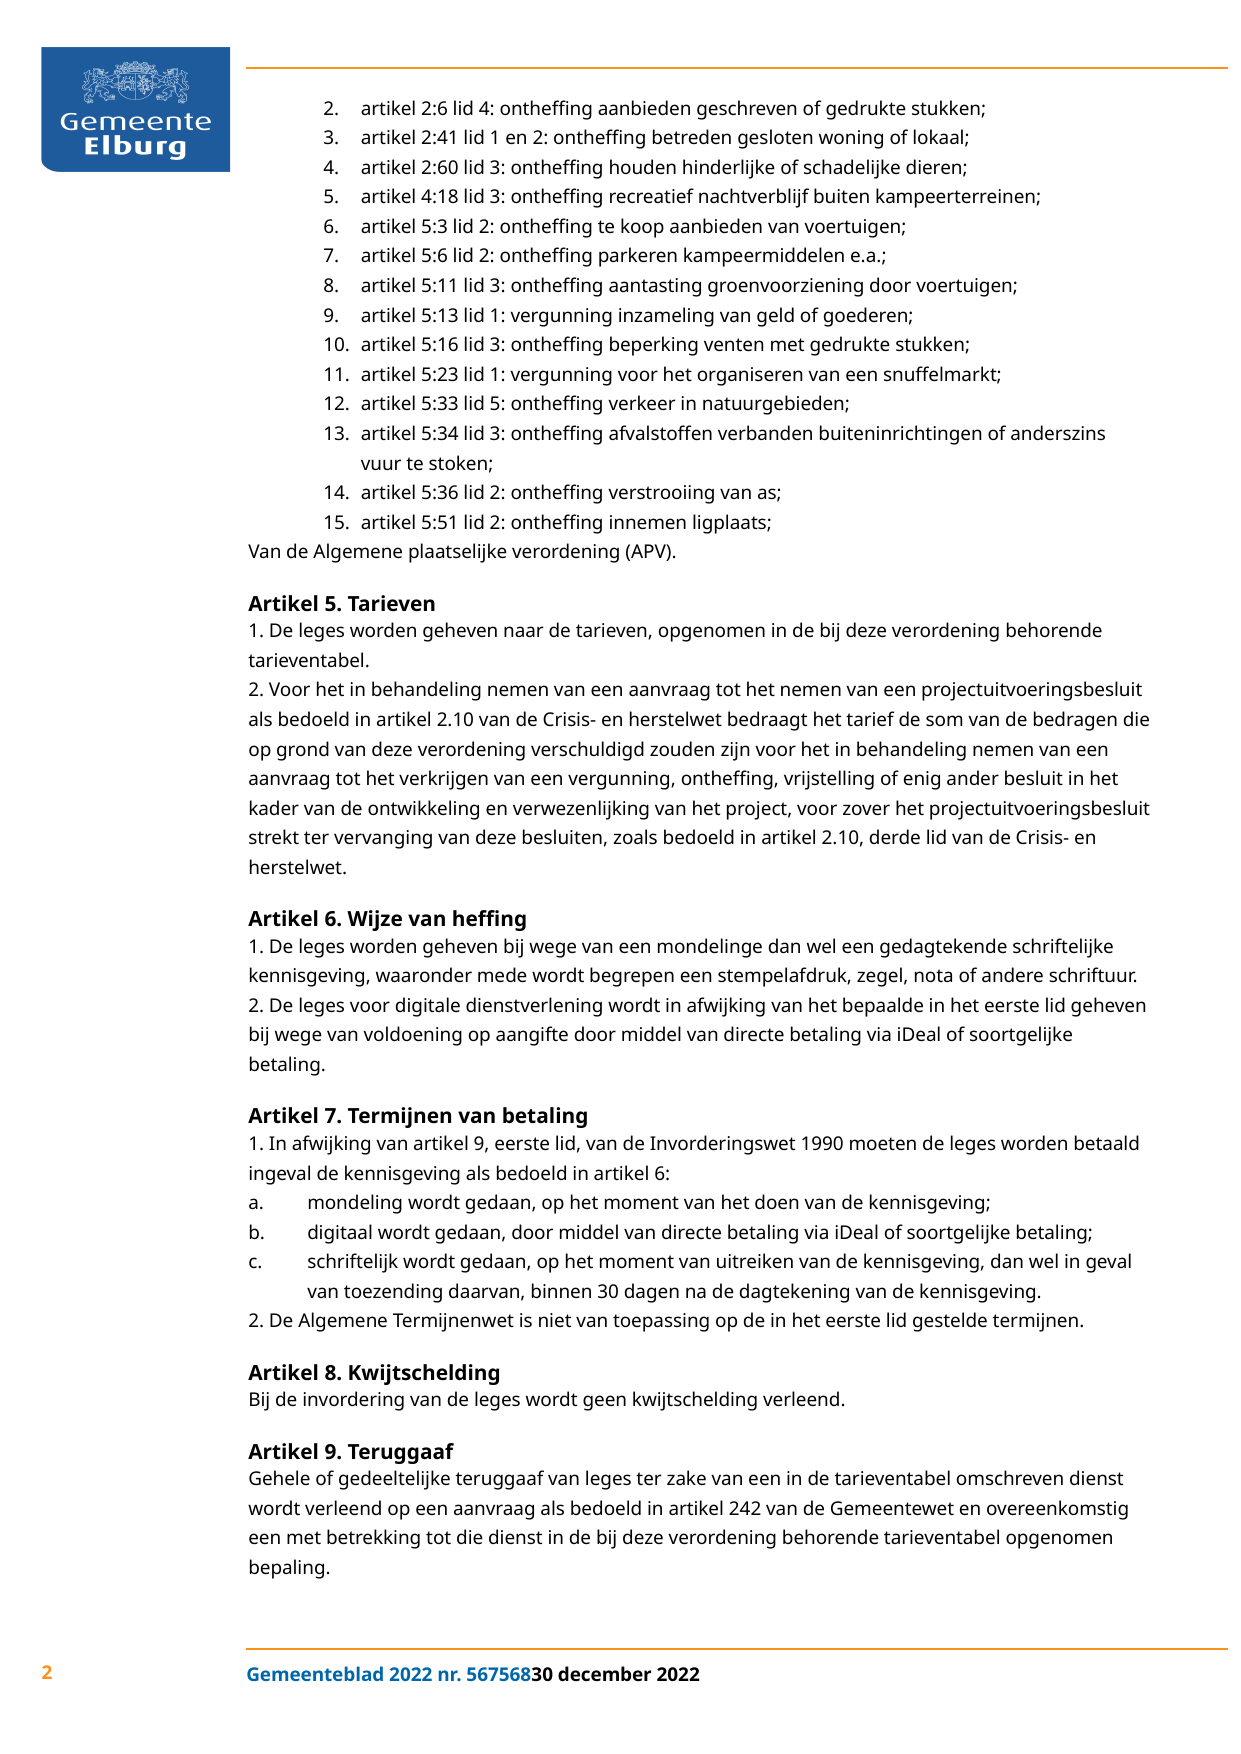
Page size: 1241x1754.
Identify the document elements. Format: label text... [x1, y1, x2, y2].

list artikel 2:60 lid 3: ontheffing houden hinderlijke of schadelijke dieren; [323, 154, 1152, 180]
text Artikel 9. Teruggaaf [248, 1437, 1152, 1465]
text Artikel 6. Wijze van heffing [248, 904, 1152, 933]
text 1. De leges worden geheven bij wege van een mondelinge dan wel een gedagtekende schriftelijke kennisgeving, waaronder mede wordt begrepen een stempelafdruk, zegel, nota of andere schriftuur. [248, 933, 1152, 988]
list artikel 5:16 lid 3: ontheffing beperking venten met gedrukte stukken; [323, 331, 1152, 357]
text 2. De Algemene Termijnenwet is niet van toepassing op de in het eerste lid gestelde termijnen. [248, 1308, 1152, 1333]
list artikel 5:3 lid 2: ontheffing te koop aanbieden van voertuigen; [323, 213, 1152, 239]
list digitaal wordt gedaan, door middel van directe betaling via iDeal of soortgelijke betaling; [248, 1219, 1152, 1244]
list artikel 5:51 lid 2: ontheffing innemen ligplaats; [323, 509, 1152, 535]
list artikel 5:11 lid 3: ontheffing aantasting groenvoorziening door voertuigen; [323, 272, 1152, 298]
text Bij de invordering van de leges wordt geen kwijtschelding verleend. [248, 1386, 1152, 1412]
list schriftelijk wordt gedaan, op het moment van uitreiken van de kennisgeving, dan wel in geval van toezending daarvan, binnen 30 dagen na de dagtekening van de kennisgeving. [248, 1248, 1152, 1304]
text 2. De leges voor digitale dienstverlening wordt in afwijking van het bepaalde in het eerste lid geheven bij wege van voldoening op aangifte door middel van directe betaling via iDeal of soortgelijke betaling. [248, 992, 1152, 1077]
list artikel 2:41 lid 1 en 2: ontheffing betreden gesloten woning of lokaal; [323, 124, 1152, 150]
list artikel 2:6 lid 4: ontheffing aanbieden geschreven of gedrukte stukken; [323, 95, 1152, 121]
list artikel 5:13 lid 1: vergunning inzameling van geld of goederen; [323, 302, 1152, 328]
list artikel 5:34 lid 3: ontheffing afvalstoffen verbanden buiteninrichtingen of anderszins vuur te stoken; [323, 420, 1152, 476]
text Artikel 8. Kwijtschelding [248, 1358, 1152, 1386]
text Van de Algemene plaatselijke verordening (APV). [248, 538, 1152, 564]
text 1. In afwijking van artikel 9, eerste lid, van de Invorderingswet 1990 moeten de leges worden betaald ingeval de kennisgeving als bedoeld in artikel 6: [248, 1130, 1152, 1185]
text Artikel 5. Tarieven [248, 589, 1152, 617]
list mondeling wordt gedaan, op het moment van het doen van de kennisgeving; [248, 1189, 1152, 1215]
text 2. Voor het in behandeling nemen van een aanvraag tot het nemen van een projectuitvoeringsbesluit als bedoeld in artikel 2.10 van de Crisis- en herstelwet bedraagt het tarief de som van de bedragen die op grond van deze verordening verschuldigd zouden zijn voor het in behandeling nemen van een aanvraag tot het verkrijgen van een vergunning, ontheffing, vrijstelling of enig ander besluit in het kader van de ontwikkeling en verwezenlijking van het project, voor zover het projectuitvoeringsbesluit strekt ter vervanging van deze besluiten, zoals bedoeld in artikel 2.10, derde lid van de Crisis- en herstelwet. [248, 677, 1152, 880]
text 1. De leges worden geheven naar de tarieven, opgenomen in de bij deze verordening behorende tarieventabel. [248, 617, 1152, 673]
text Artikel 7. Termijnen van betaling [248, 1102, 1152, 1130]
text Gehele of gedeeltelijke teruggaaf van leges ter zake van een in de tarieventabel omschreven dienst wordt verleend op een aanvraag als bedoeld in artikel 242 van de Gemeentewet en overeenkomstig een met betrekking tot die dienst in de bij deze verordening behorende tarieventabel opgenomen bepaling. [248, 1465, 1152, 1580]
list artikel 5:33 lid 5: ontheffing verkeer in natuurgebieden; [323, 391, 1152, 416]
list artikel 4:18 lid 3: ontheffing recreatief nachtverblijf buiten kampeerterreinen; [323, 183, 1152, 209]
list artikel 5:23 lid 1: vergunning voor het organiseren van een snuffelmarkt; [323, 361, 1152, 387]
picture [41, 47, 231, 172]
list artikel 5:6 lid 2: ontheffing parkeren kampeermiddelen e.a.; [323, 243, 1152, 268]
list artikel 5:36 lid 2: ontheffing verstrooiing van as; [323, 479, 1152, 505]
